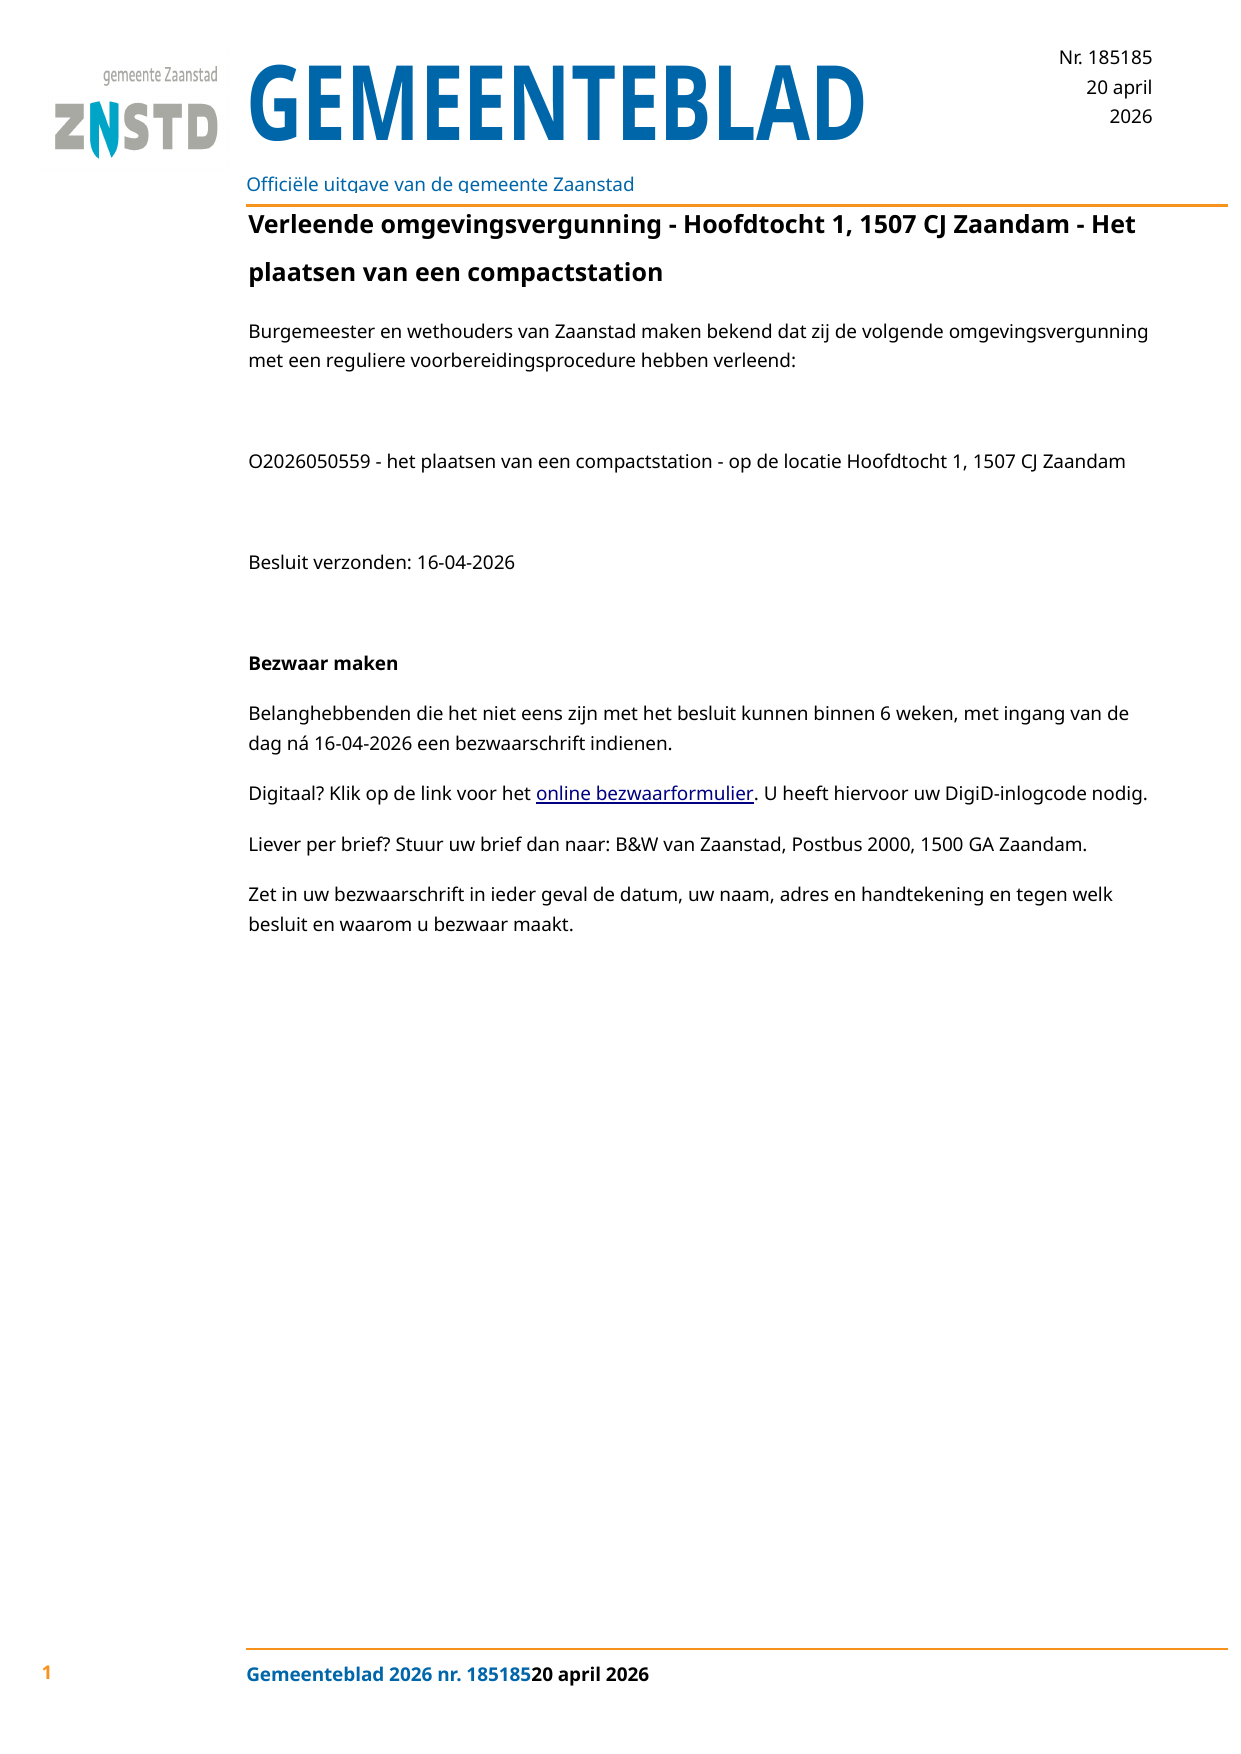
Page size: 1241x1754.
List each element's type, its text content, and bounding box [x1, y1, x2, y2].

picture [41, 47, 231, 172]
text Digitaal? Klik op de link voor het online bezwaarformulier. U heeft hiervoor uw DigiD-inlogcode nodig. [248, 780, 1152, 806]
text Liever per brief? Stuur uw brief dan naar: B&W van Zaanstad, Postbus 2000, 1500 GA Zaandam. [248, 831, 1152, 857]
text Burgemeester en wethouders van Zaanstad maken bekend dat zij de volgende omgevingsvergunning met een reguliere voorbereidingsprocedure hebben verleend: [248, 318, 1152, 373]
text Verleende omgevingsvergunning - Hoofdtocht 1, 1507 CJ Zaandam - Het plaatsen van een compactstation [248, 207, 1152, 288]
text Bezwaar maken [248, 650, 1152, 676]
text Belanghebbenden die het niet eens zijn met het besluit kunnen binnen 6 weken, met ingang van de dag ná 16-04-2026 een bezwaarschrift indienen. [248, 700, 1152, 756]
text O2026050559 - het plaatsen van een compactstation - op de locatie Hoofdtocht 1, 1507 CJ Zaandam [248, 448, 1152, 474]
text Besluit verzonden: 16-04-2026 [248, 549, 1152, 575]
text Zet in uw bezwaarschrift in ieder geval de datum, uw naam, adres en handtekening en tegen welk besluit en waarom u bezwaar maakt. [248, 881, 1152, 937]
